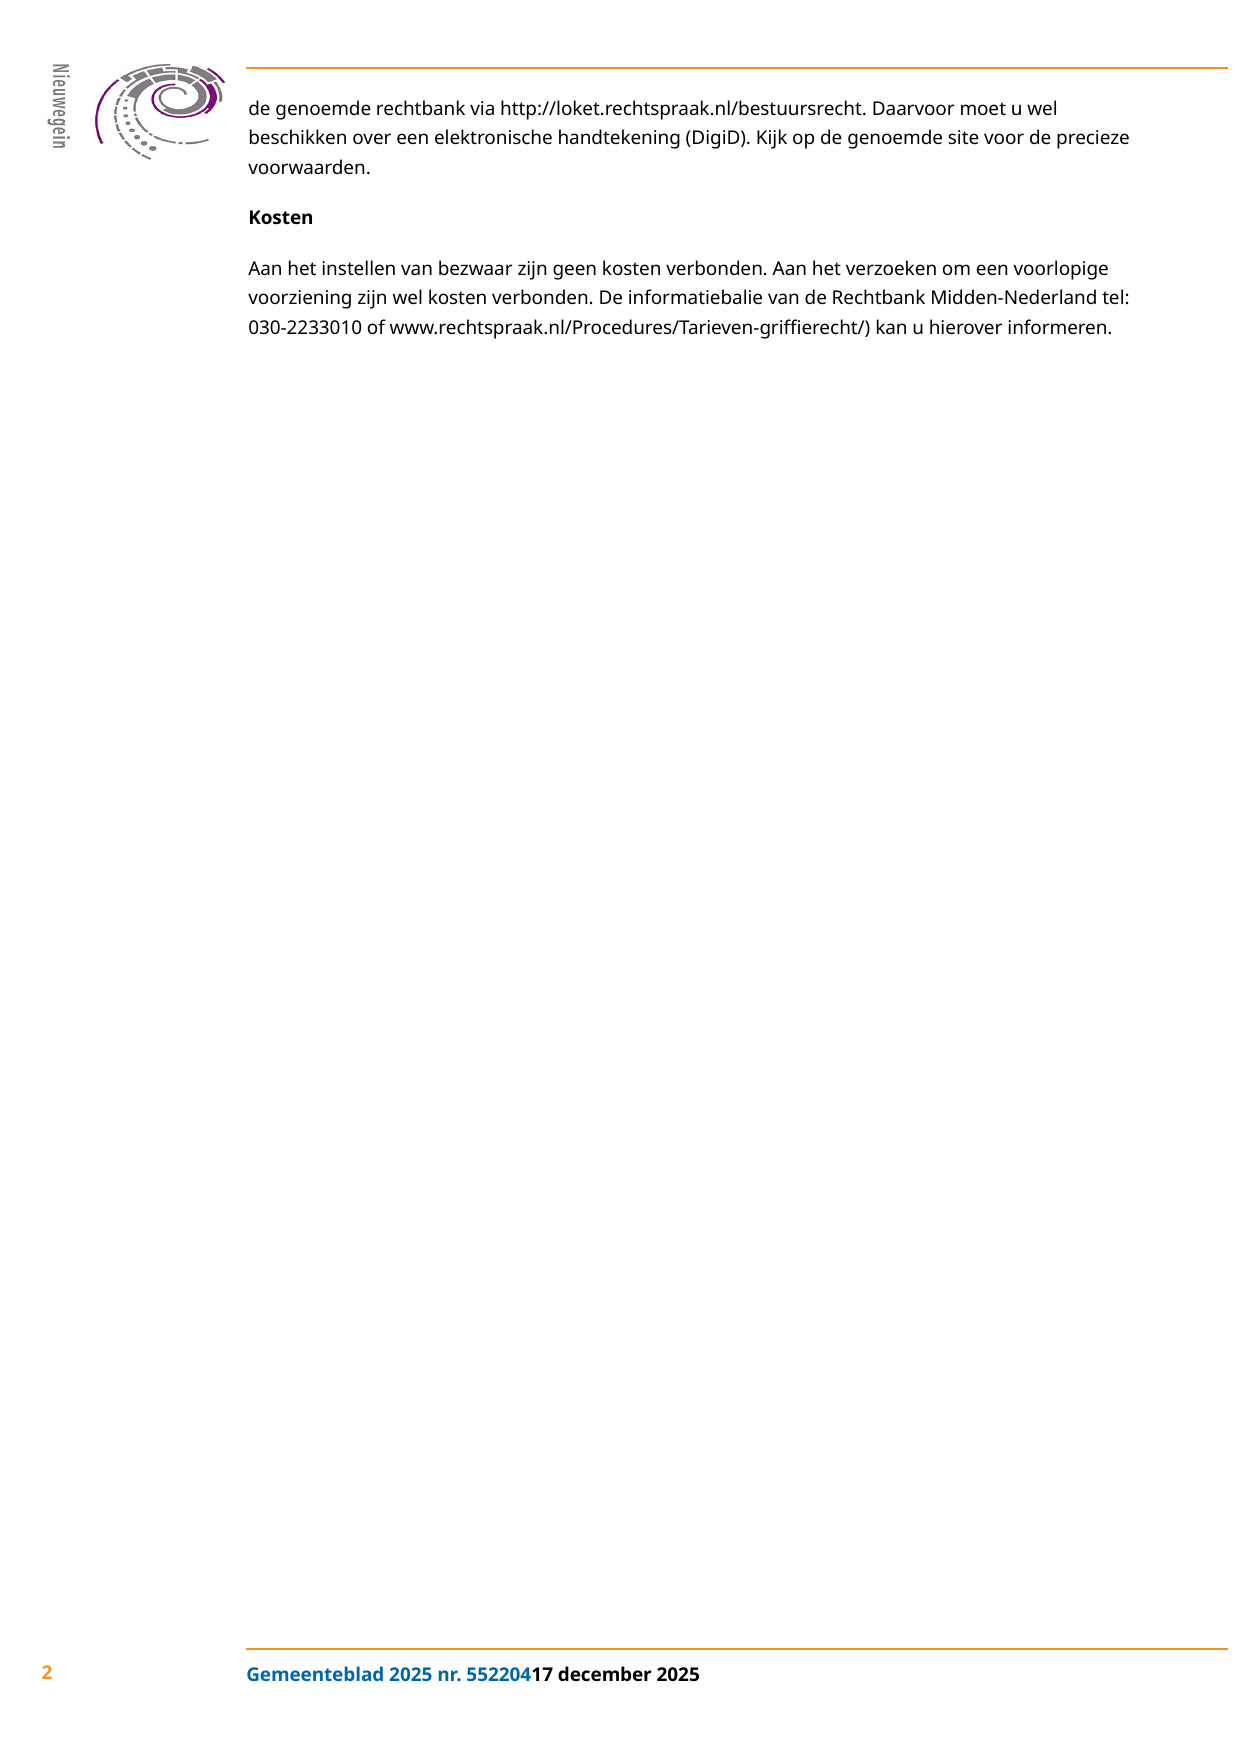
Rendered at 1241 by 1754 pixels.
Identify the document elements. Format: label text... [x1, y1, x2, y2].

text Kosten [248, 204, 1152, 230]
picture [41, 47, 231, 172]
text de genoemde rechtbank via http://loket.rechtspraak.nl/bestuursrecht. Daarvoor moet u wel beschikken over een elektronische handtekening (DigiD). Kijk op de genoemde site voor de precieze voorwaarden. [248, 95, 1152, 180]
text Aan het instellen van bezwaar zijn geen kosten verbonden. Aan het verzoeken om een voorlopige voorziening zijn wel kosten verbonden. De informatiebalie van de Rechtbank Midden-Nederland tel: 030-2233010 of www.rechtspraak.nl/Procedures/Tarieven-griffierecht/) kan u hierover informeren. [248, 255, 1152, 340]
